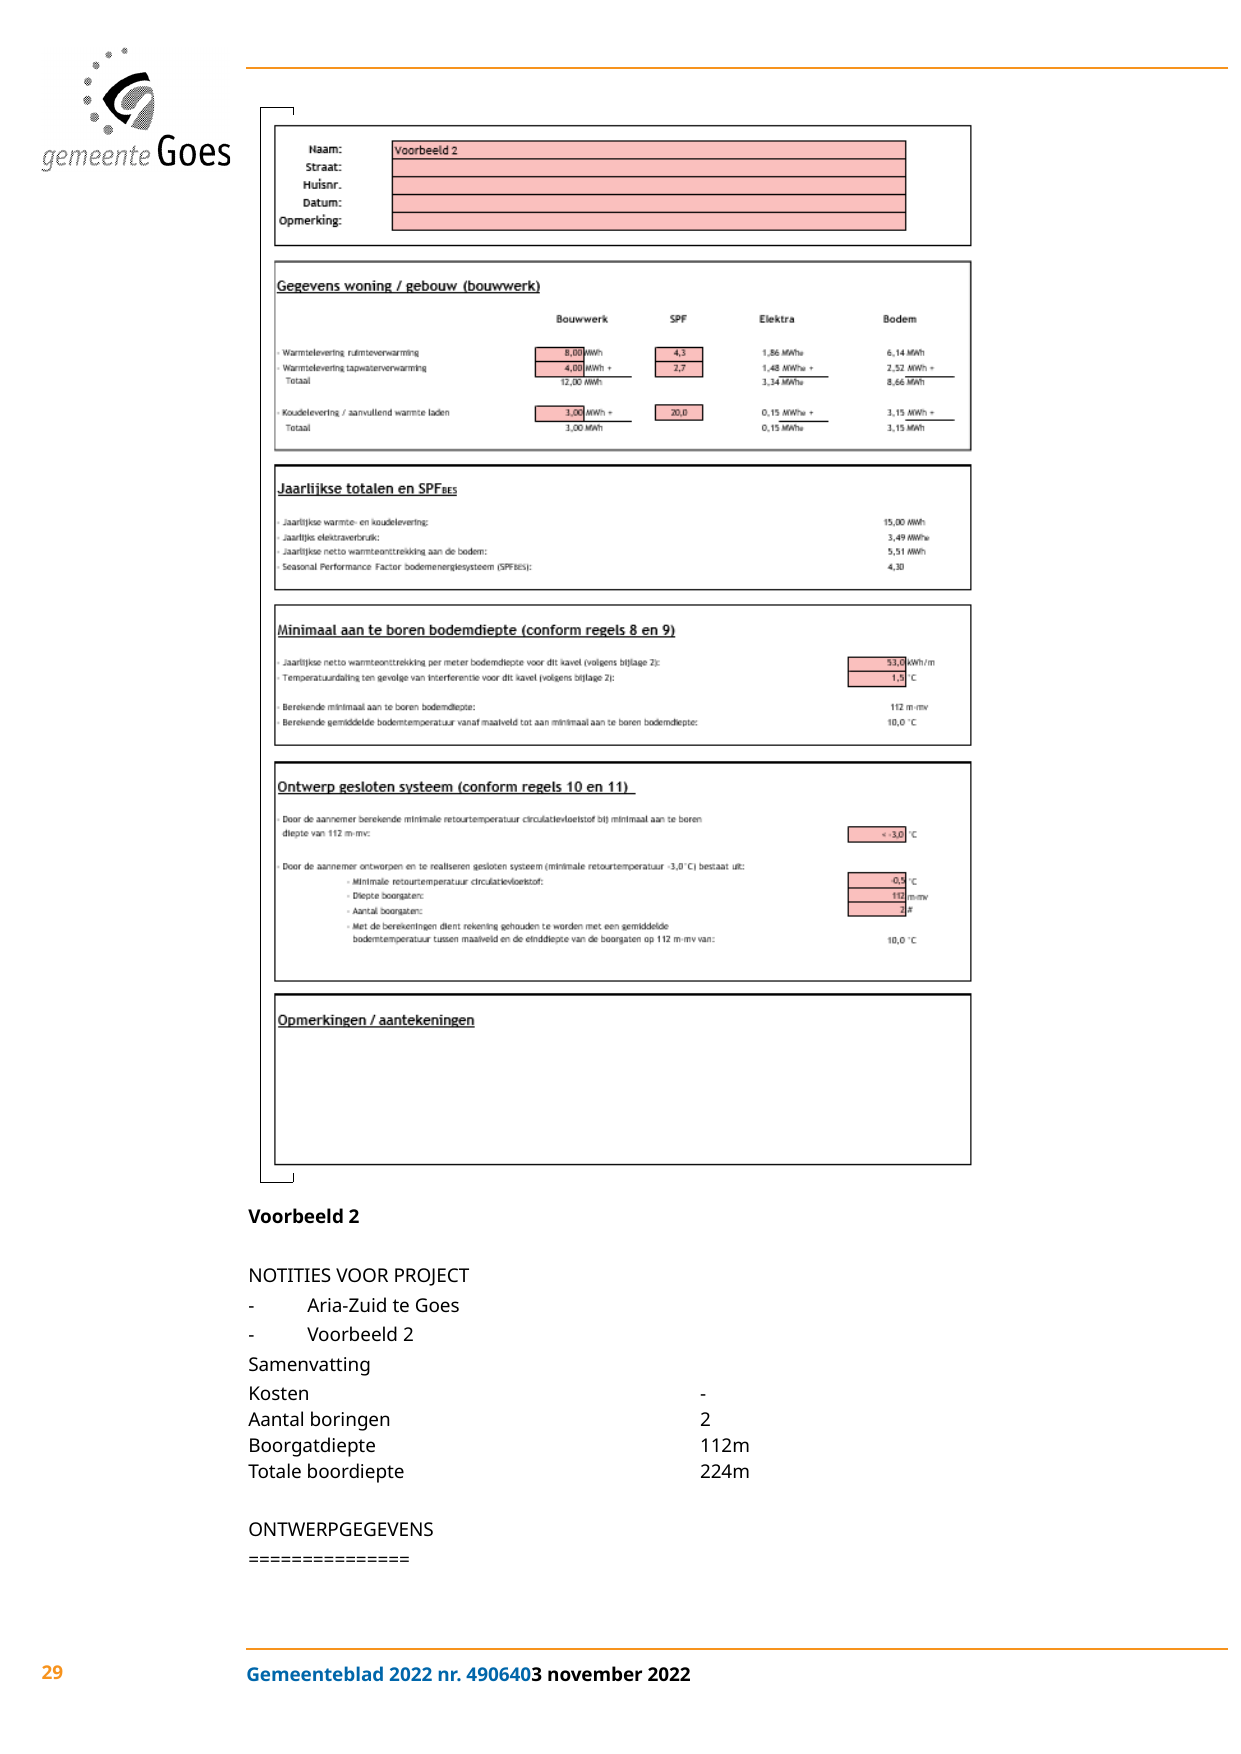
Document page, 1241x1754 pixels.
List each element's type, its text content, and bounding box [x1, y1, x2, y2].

table_cell 224m [700, 1458, 1152, 1483]
table_cell Totale boordiepte [248, 1458, 700, 1483]
table_header - [700, 1381, 1152, 1406]
table_cell 2 [700, 1406, 1152, 1432]
text ONTWERPGEGEVENS [248, 1516, 1152, 1542]
picture [268, 115, 978, 1173]
table_header Kosten [248, 1381, 700, 1406]
text =============== [248, 1546, 1152, 1572]
text NOTITIES VOOR PROJECT [248, 1262, 1152, 1288]
list Aria-Zuid te Goes [248, 1292, 1152, 1317]
picture [41, 47, 231, 172]
table_cell Boorgatdiepte [248, 1432, 700, 1458]
table_cell 112m [700, 1432, 1152, 1458]
table_cell Aantal boringen [248, 1406, 700, 1432]
text Samenvatting [248, 1351, 1152, 1377]
text Voorbeeld 2 [248, 1203, 1152, 1229]
list Voorbeeld 2 [248, 1321, 1152, 1347]
